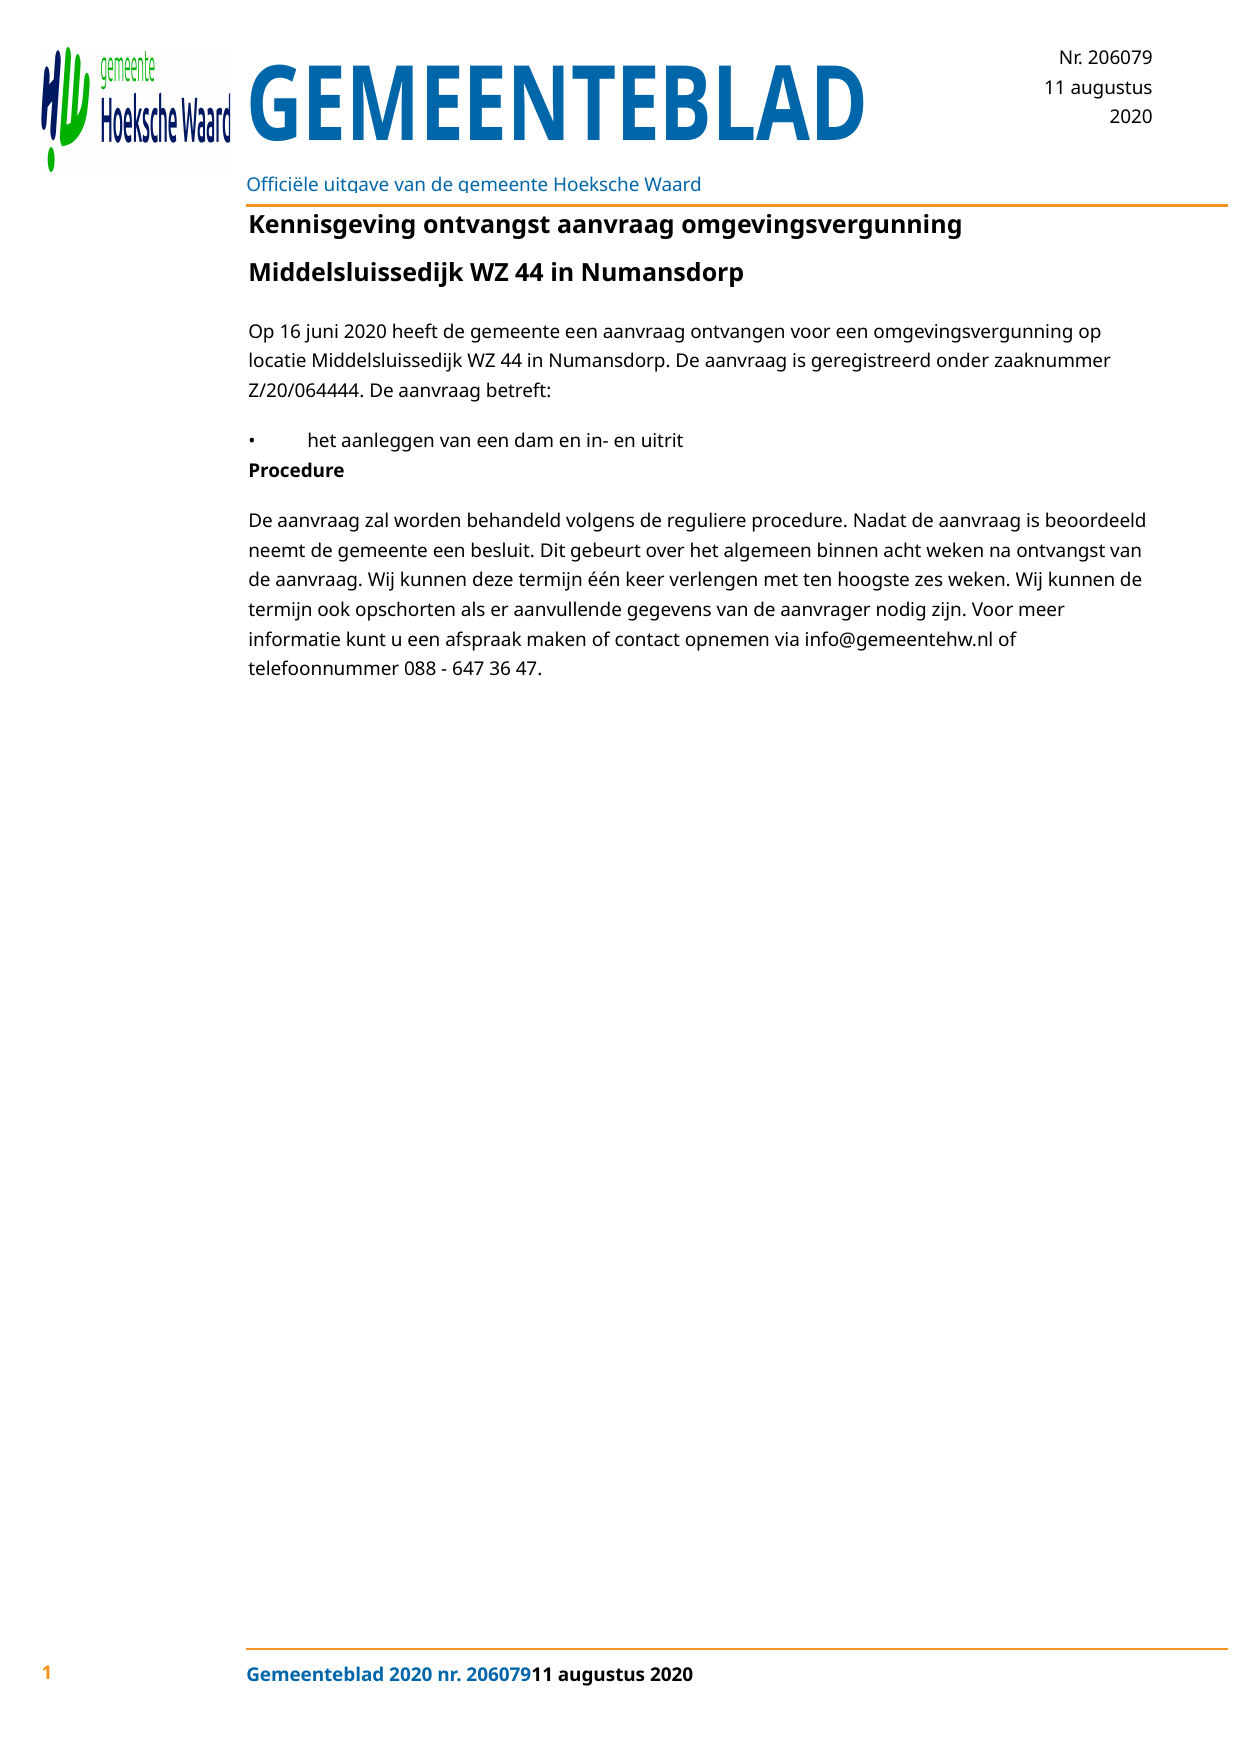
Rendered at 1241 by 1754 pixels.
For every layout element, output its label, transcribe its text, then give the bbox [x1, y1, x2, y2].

list het aanleggen van een dam en in- en uitrit [248, 427, 1152, 453]
text Op 16 juni 2020 heeft de gemeente een aanvraag ontvangen voor een omgevingsvergunning op locatie Middelsluissedijk WZ 44 in Numansdorp. De aanvraag is geregistreerd onder zaaknummer Z/20/064444. De aanvraag betreft: [248, 318, 1152, 403]
picture [41, 47, 231, 172]
text De aanvraag zal worden behandeld volgens de reguliere procedure. Nadat de aanvraag is beoordeeld neemt de gemeente een besluit. Dit gebeurt over het algemeen binnen acht weken na ontvangst van de aanvraag. Wij kunnen deze termijn één keer verlengen met ten hoogste zes weken. Wij kunnen de termijn ook opschorten als er aanvullende gegevens van de aanvrager nodig zijn. Voor meer informatie kunt u een afspraak maken of contact opnemen via info@gemeentehw.nl of telefoonnummer 088 - 647 36 47. [248, 507, 1152, 681]
text Kennisgeving ontvangst aanvraag omgevingsvergunning Middelsluissedijk WZ 44 in Numansdorp [248, 207, 1152, 288]
text Procedure [248, 457, 1152, 483]
